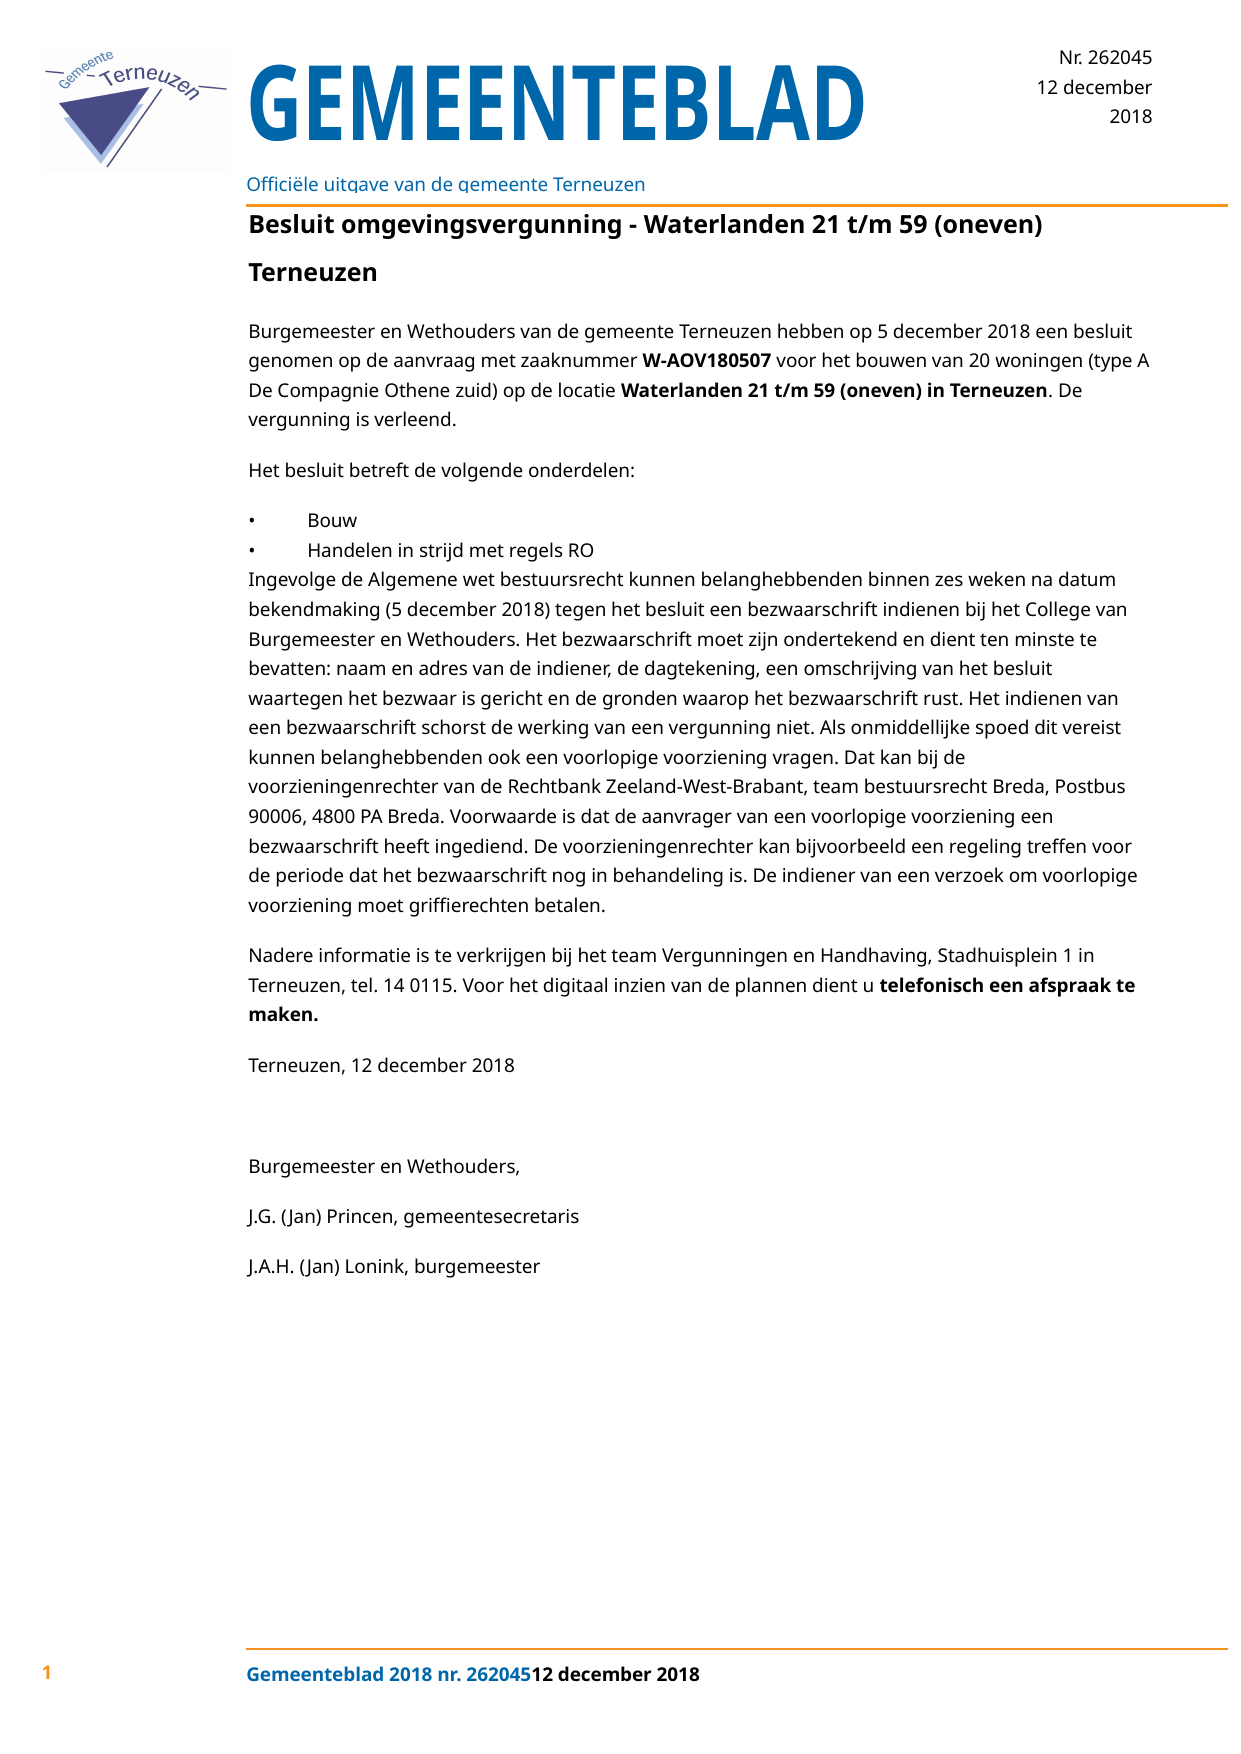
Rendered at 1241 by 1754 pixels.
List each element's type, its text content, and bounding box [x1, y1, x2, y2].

picture [41, 47, 231, 172]
text J.A.H. (Jan) Lonink, burgemeester [248, 1254, 1152, 1279]
text Besluit omgevingsvergunning - Waterlanden 21 t/m 59 (oneven) Terneuzen [248, 207, 1152, 288]
list Handelen in strijd met regels RO [248, 537, 1152, 563]
text Nadere informatie is te verkrijgen bij het team Vergunningen en Handhaving, Stadhuisplein 1 in Terneuzen, tel. 14 0115. Voor het digitaal inzien van de plannen dient u telefonisch een afspraak te maken. [248, 942, 1152, 1027]
text Ingevolge de Algemene wet bestuursrecht kunnen belanghebbenden binnen zes weken na datum bekendmaking (5 december 2018) tegen het besluit een bezwaarschrift indienen bij het College van Burgemeester en Wethouders. Het bezwaarschrift moet zijn ondertekend en dient ten minste te bevatten: naam en adres van de indiener, de dagtekening, een omschrijving van het besluit waartegen het bezwaar is gericht en de gronden waarop het bezwaarschrift rust. Het indienen van een bezwaarschrift schorst de werking van een vergunning niet. Als onmiddellijke spoed dit vereist kunnen belanghebbenden ook een voorlopige voorziening vragen. Dat kan bij de voorzieningenrechter van de Rechtbank Zeeland-West-Brabant, team bestuursrecht Breda, Postbus 90006, 4800 PA Breda. Voorwaarde is dat de aanvrager van een voorlopige voorziening een bezwaarschrift heeft ingediend. De voorzieningenrechter kan bijvoorbeeld een regeling treffen voor de periode dat het bezwaarschrift nog in behandeling is. De indiener van een verzoek om voorlopige voorziening moet griffierechten betalen. [248, 567, 1152, 918]
text Burgemeester en Wethouders van de gemeente Terneuzen hebben op 5 december 2018 een besluit genomen op de aanvraag met zaaknummer W-AOV180507 voor het bouwen van 20 woningen (type A De Compagnie Othene zuid) op de locatie Waterlanden 21 t/m 59 (oneven) in Terneuzen. De vergunning is verleend. [248, 318, 1152, 432]
list Bouw [248, 507, 1152, 533]
text Burgemeester en Wethouders, [248, 1153, 1152, 1179]
text Het besluit betreft de volgende onderdelen: [248, 457, 1152, 483]
text Terneuzen, 12 december 2018 [248, 1052, 1152, 1078]
text J.G. (Jan) Princen, gemeentesecretaris [248, 1203, 1152, 1229]
